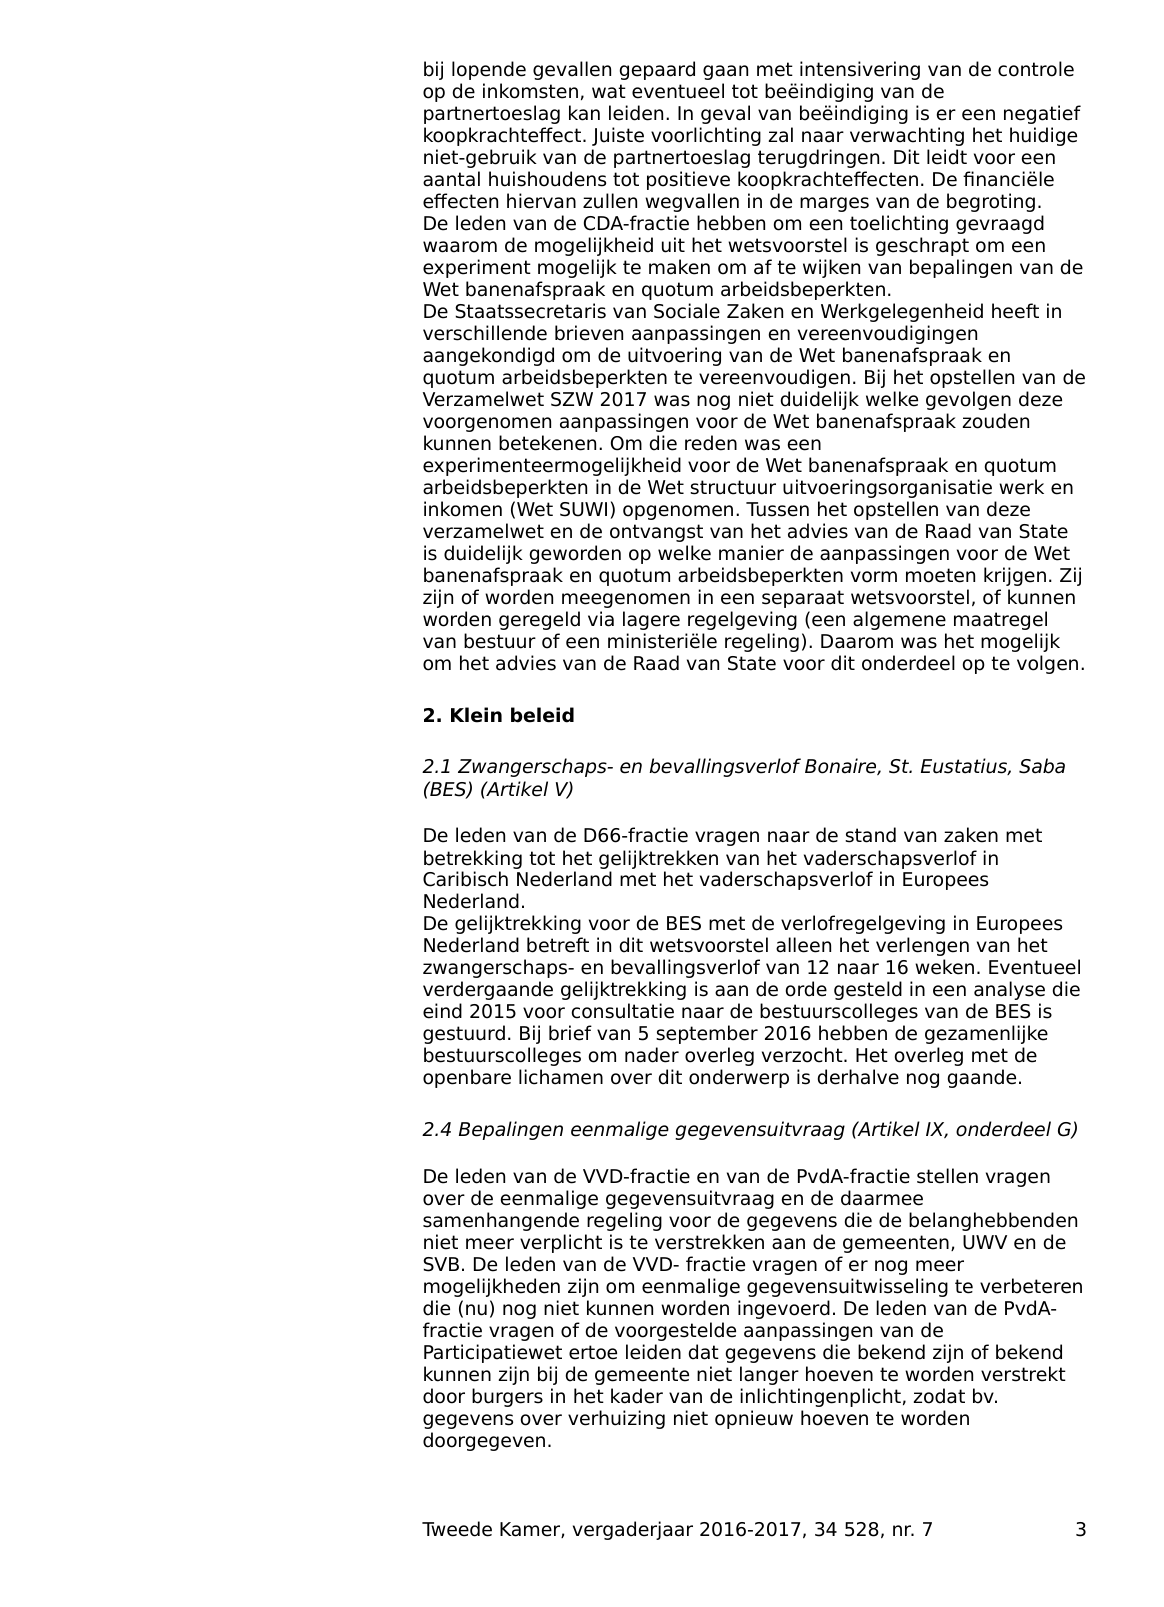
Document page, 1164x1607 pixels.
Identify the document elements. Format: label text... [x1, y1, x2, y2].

text De leden van de VVD-fractie en van de PvdA-fractie stellen vragen over de eenmalige gegevensuitvraag en de daarmee samenhangende regeling voor de gegevens die de belanghebbenden niet meer verplicht is te verstrekken aan de gemeenten, UWV en de SVB. De leden van de VVD- fractie vragen of er nog meer mogelijkheden zijn om eenmalige gegevensuitwisseling te verbeteren die (nu) nog niet kunnen worden ingevoerd. De leden van de PvdA-fractie vragen of de voorgestelde aanpassingen van de Participatiewet ertoe leiden dat gegevens die bekend zijn of bekend kunnen zijn bij de gemeente niet langer hoeven te worden verstrekt door burgers in het kader van de inlichtingenplicht, zodat bv. gegevens over verhuizing niet opnieuw hoeven te worden doorgegeven. [422, 1166, 1087, 1452]
text De leden van de D66-fractie vragen naar de stand van zaken met betrekking tot het gelijktrekken van het vaderschapsverlof in Caribisch Nederland met het vaderschapsverlof in Europees Nederland. [422, 825, 1087, 913]
text De Staatssecretaris van Sociale Zaken en Werkgelegenheid heeft in verschillende brieven aanpassingen en vereenvoudigingen aangekondigd om de uitvoering van de Wet banenafspraak en quotum arbeidsbeperkten te vereenvoudigen. Bij het opstellen van de Verzamelwet SZW 2017 was nog niet duidelijk welke gevolgen deze voorgenomen aanpassingen voor de Wet banenafspraak zouden kunnen betekenen. Om die reden was een experimenteermogelijkheid voor de Wet banenafspraak en quotum arbeidsbeperkten in de Wet structuur uitvoeringsorganisatie werk en inkomen (Wet SUWI) opgenomen. Tussen het opstellen van deze verzamelwet en de ontvangst van het advies van de Raad van State is duidelijk geworden op welke manier de aanpassingen voor de Wet banenafspraak en quotum arbeidsbeperkten vorm moeten krijgen. Zij zijn of worden meegenomen in een separaat wetsvoorstel, of kunnen worden geregeld via lagere regelgeving (een algemene maatregel van bestuur of een ministeriële regeling). Daarom was het mogelijk om het advies van de Raad van State voor dit onderdeel op te volgen. [422, 301, 1087, 674]
text De gelijktrekking voor de BES met de verlofregelgeving in Europees Nederland betreft in dit wetsvoorstel alleen het verlengen van het zwangerschaps- en bevallingsverlof van 12 naar 16 weken. Eventueel verdergaande gelijktrekking is aan de orde gesteld in een analyse die eind 2015 voor consultatie naar de bestuurscolleges van de BES is gestuurd. Bij brief van 5 september 2016 hebben de gezamenlijke bestuurscolleges om nader overleg verzocht. Het overleg met de openbare lichamen over dit onderwerp is derhalve nog gaande. [422, 913, 1087, 1089]
text De leden van de CDA-fractie hebben om een toelichting gevraagd waarom de mogelijkheid uit het wetsvoorstel is geschrapt om een experiment mogelijk te maken om af te wijken van bepalingen van de Wet banenafspraak en quotum arbeidsbeperkten. [422, 213, 1087, 301]
subtitle 2.1 Zwangerschaps- en bevallingsverlof Bonaire, St. Eustatius, Saba (BES) (Artikel V) [422, 756, 1087, 800]
text bij lopende gevallen gepaard gaan met intensivering van de controle op de inkomsten, wat eventueel tot beëindiging van de partnertoeslag kan leiden. In geval van beëindiging is er een negatief koopkrachteffect. Juiste voorlichting zal naar verwachting het huidige niet-gebruik van de partnertoeslag terugdringen. Dit leidt voor een aantal huishoudens tot positieve koopkrachteffecten. De financiële effecten hiervan zullen wegvallen in de marges van de begroting. [422, 59, 1087, 213]
subtitle 2.4 Bepalingen eenmalige gegevensuitvraag (Artikel IX, onderdeel G) [422, 1119, 1087, 1141]
subtitle 2. Klein beleid [422, 704, 1087, 726]
